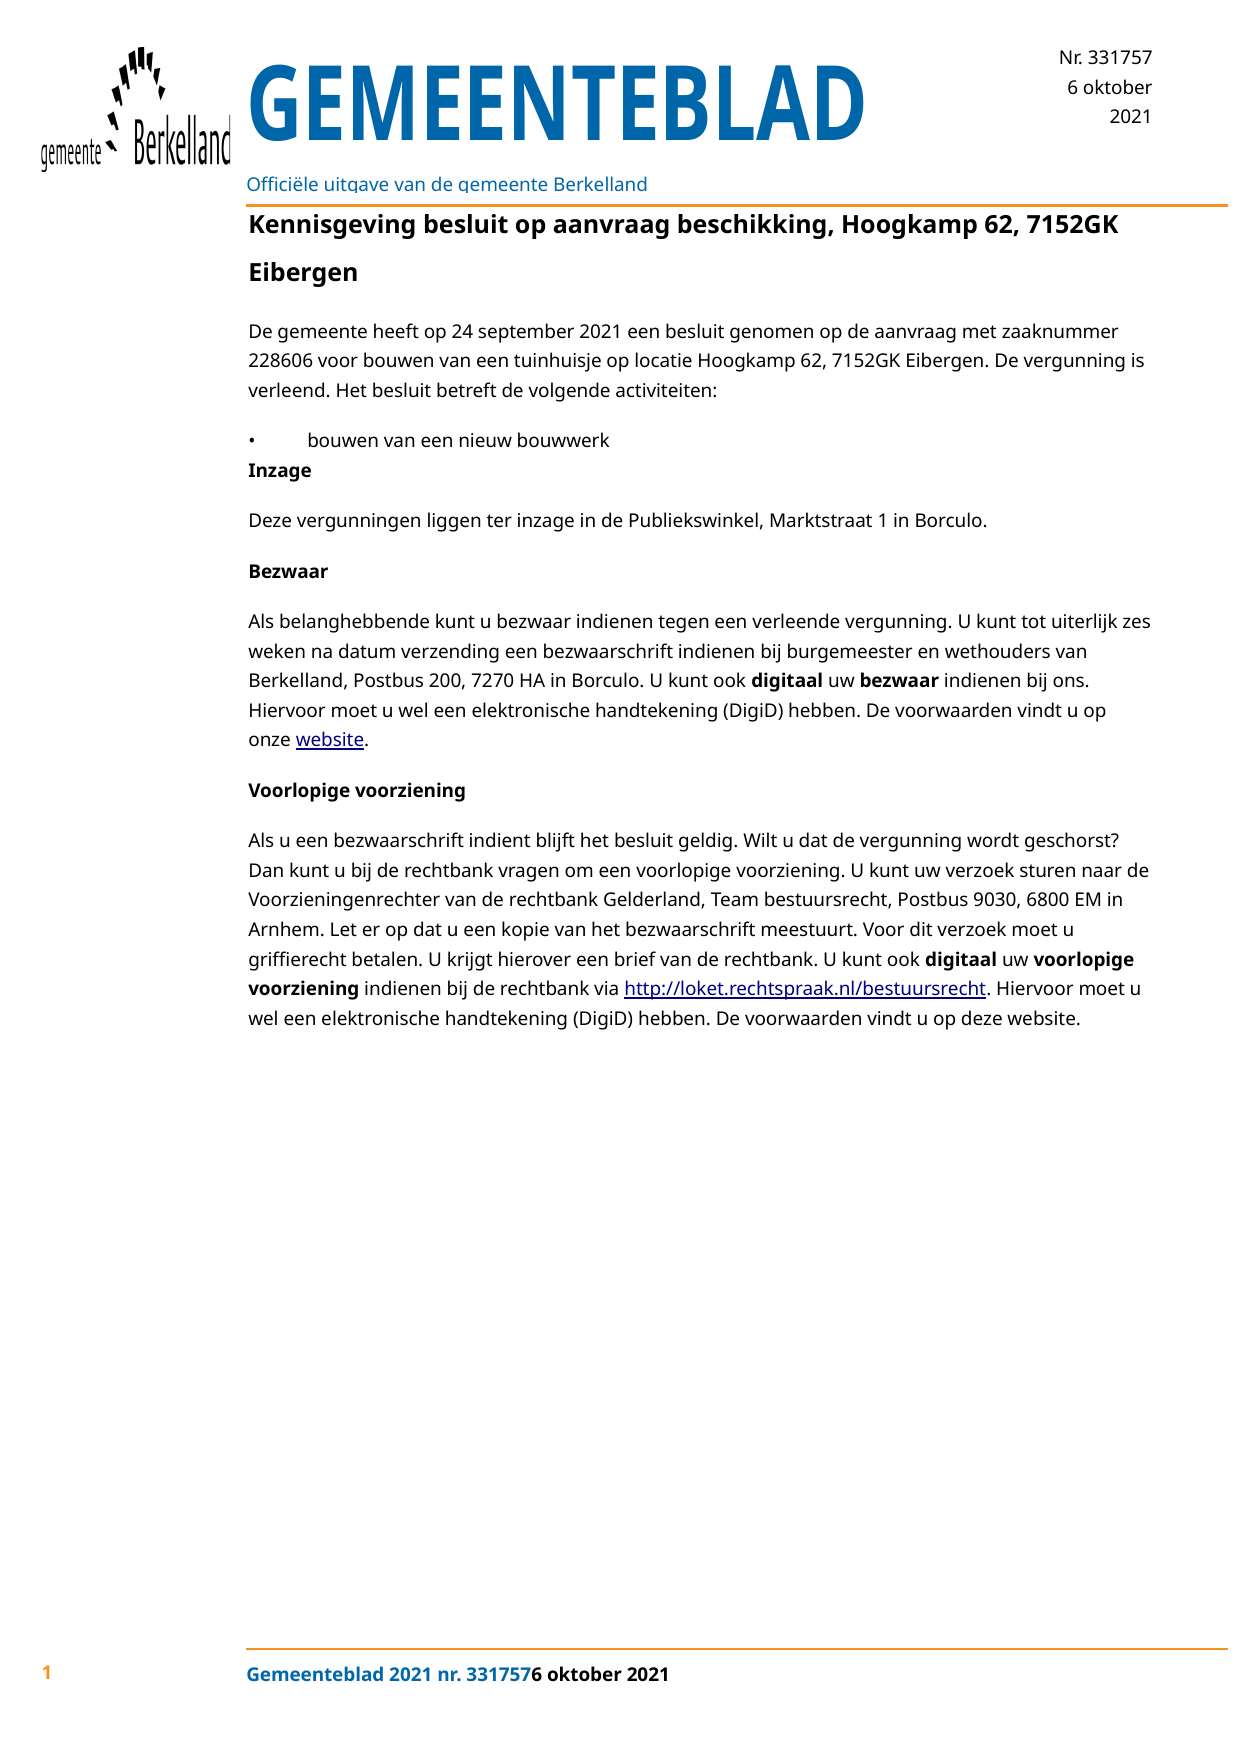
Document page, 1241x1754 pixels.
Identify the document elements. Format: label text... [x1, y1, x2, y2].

list bouwen van een nieuw bouwwerk [248, 427, 1152, 453]
text Kennisgeving besluit op aanvraag beschikking, Hoogkamp 62, 7152GK Eibergen [248, 207, 1152, 288]
picture [41, 47, 231, 172]
text Als u een bezwaarschrift indient blijft het besluit geldig. Wilt u dat de vergunning wordt geschorst? Dan kunt u bij de rechtbank vragen om een voorlopige voorziening. U kunt uw verzoek sturen naar de Voorzieningenrechter van de rechtbank Gelderland, Team bestuursrecht, Postbus 9030, 6800 EM in Arnhem. Let er op dat u een kopie van het bezwaarschrift meestuurt. Voor dit verzoek moet u griffierecht betalen. U krijgt hierover een brief van de rechtbank. U kunt ook digitaal uw voorlopige voorziening indienen bij de rechtbank via http://loket.rechtspraak.nl/bestuursrecht. Hiervoor moet u wel een elektronische handtekening (DigiD) hebben. De voorwaarden vindt u op deze website. [248, 827, 1152, 1031]
text Bezwaar [248, 558, 1152, 584]
text De gemeente heeft op 24 september 2021 een besluit genomen op de aanvraag met zaaknummer 228606 voor bouwen van een tuinhuisje op locatie Hoogkamp 62, 7152GK Eibergen. De vergunning is verleend. Het besluit betreft de volgende activiteiten: [248, 318, 1152, 403]
text Deze vergunningen liggen ter inzage in de Publiekswinkel, Marktstraat 1 in Borculo. [248, 507, 1152, 533]
text Als belanghebbende kunt u bezwaar indienen tegen een verleende vergunning. U kunt tot uiterlijk zes weken na datum verzending een bezwaarschrift indienen bij burgemeester en wethouders van Berkelland, Postbus 200, 7270 HA in Borculo. U kunt ook digitaal uw bezwaar indienen bij ons. Hiervoor moet u wel een elektronische handtekening (DigiD) hebben. De voorwaarden vindt u op onze website. [248, 608, 1152, 752]
text Inzage [248, 457, 1152, 483]
text Voorlopige voorziening [248, 777, 1152, 803]
